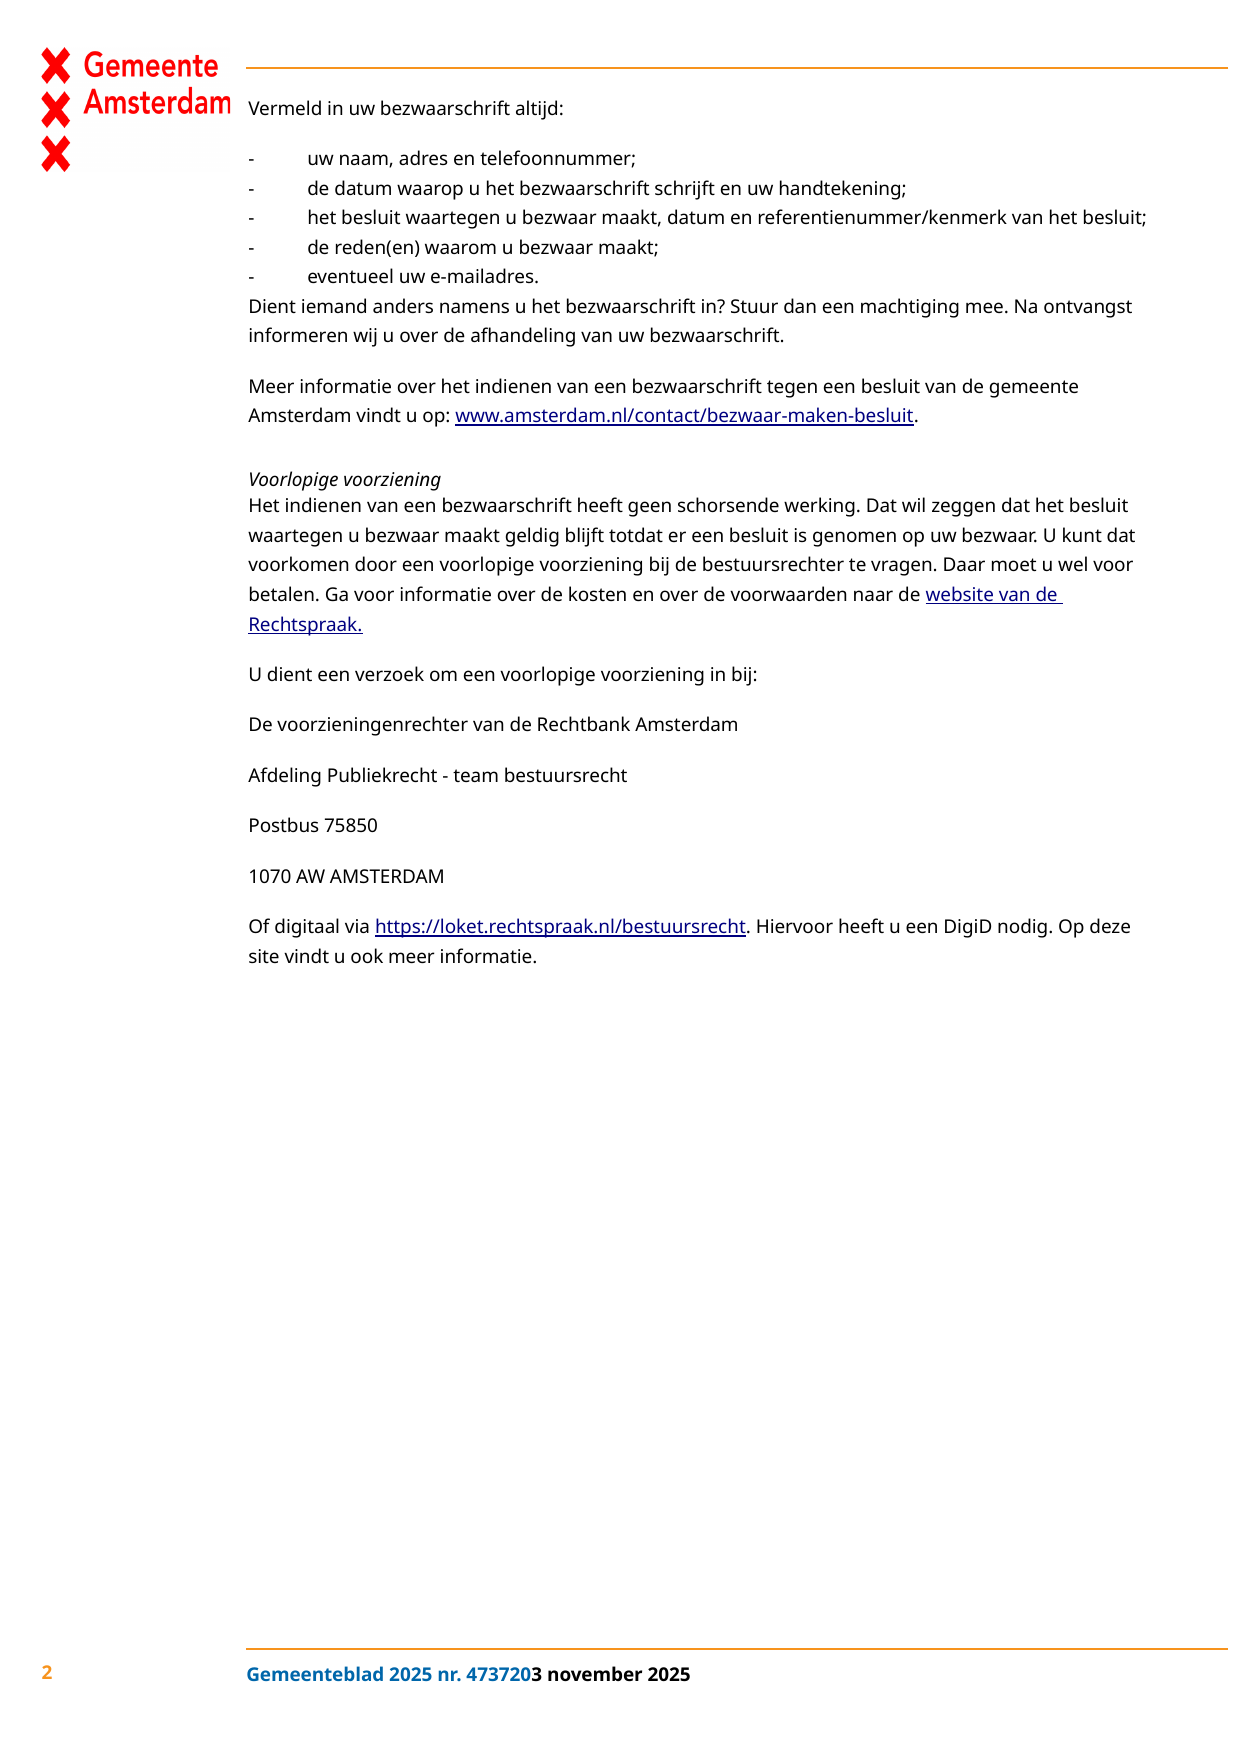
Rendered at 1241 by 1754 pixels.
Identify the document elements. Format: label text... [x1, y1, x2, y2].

text U dient een verzoek om een voorlopige voorziening in bij: [248, 661, 1152, 687]
text Voorlopige voorziening [248, 467, 1152, 492]
text De voorzieningenrechter van de Rechtbank Amsterdam [248, 712, 1152, 737]
text Dient iemand anders namens u het bezwaarschrift in? Stuur dan een machtiging mee. Na ontvangst informeren wij u over de afhandeling van uw bezwaarschrift. [248, 293, 1152, 348]
text Vermeld in uw bezwaarschrift altijd: [248, 95, 1152, 121]
text 1070 AW AMSTERDAM [248, 863, 1152, 888]
list de reden(en) waarom u bezwaar maakt; [248, 234, 1152, 260]
list uw naam, adres en telefoonnummer; [248, 145, 1152, 171]
list eventueel uw e-mailadres. [248, 263, 1152, 289]
text Of digitaal via https://loket.rechtspraak.nl/bestuursrecht. Hiervoor heeft u een DigiD nodig. Op deze site vindt u ook meer informatie. [248, 913, 1152, 968]
text Het indienen van een bezwaarschrift heeft geen schorsende werking. Dat wil zeggen dat het besluit waartegen u bezwaar maakt geldig blijft totdat er een besluit is genomen op uw bezwaar. U kunt dat voorkomen door een voorlopige voorziening bij de bestuursrechter te vragen. Daar moet u wel voor betalen. Ga voor informatie over de kosten en over de voorwaarden naar de website van de Rechtspraak. [248, 492, 1152, 636]
list het besluit waartegen u bezwaar maakt, datum en referentienummer/kenmerk van het besluit; [248, 204, 1152, 230]
text Afdeling Publiekrecht - team bestuursrecht [248, 762, 1152, 788]
text Meer informatie over het indienen van een bezwaarschrift tegen een besluit van de gemeente Amsterdam vindt u op: www.amsterdam.nl/contact/bezwaar-maken-besluit. [248, 373, 1152, 428]
list de datum waarop u het bezwaarschrift schrijft en uw handtekening; [248, 175, 1152, 201]
picture [41, 47, 231, 172]
text Postbus 75850 [248, 812, 1152, 838]
